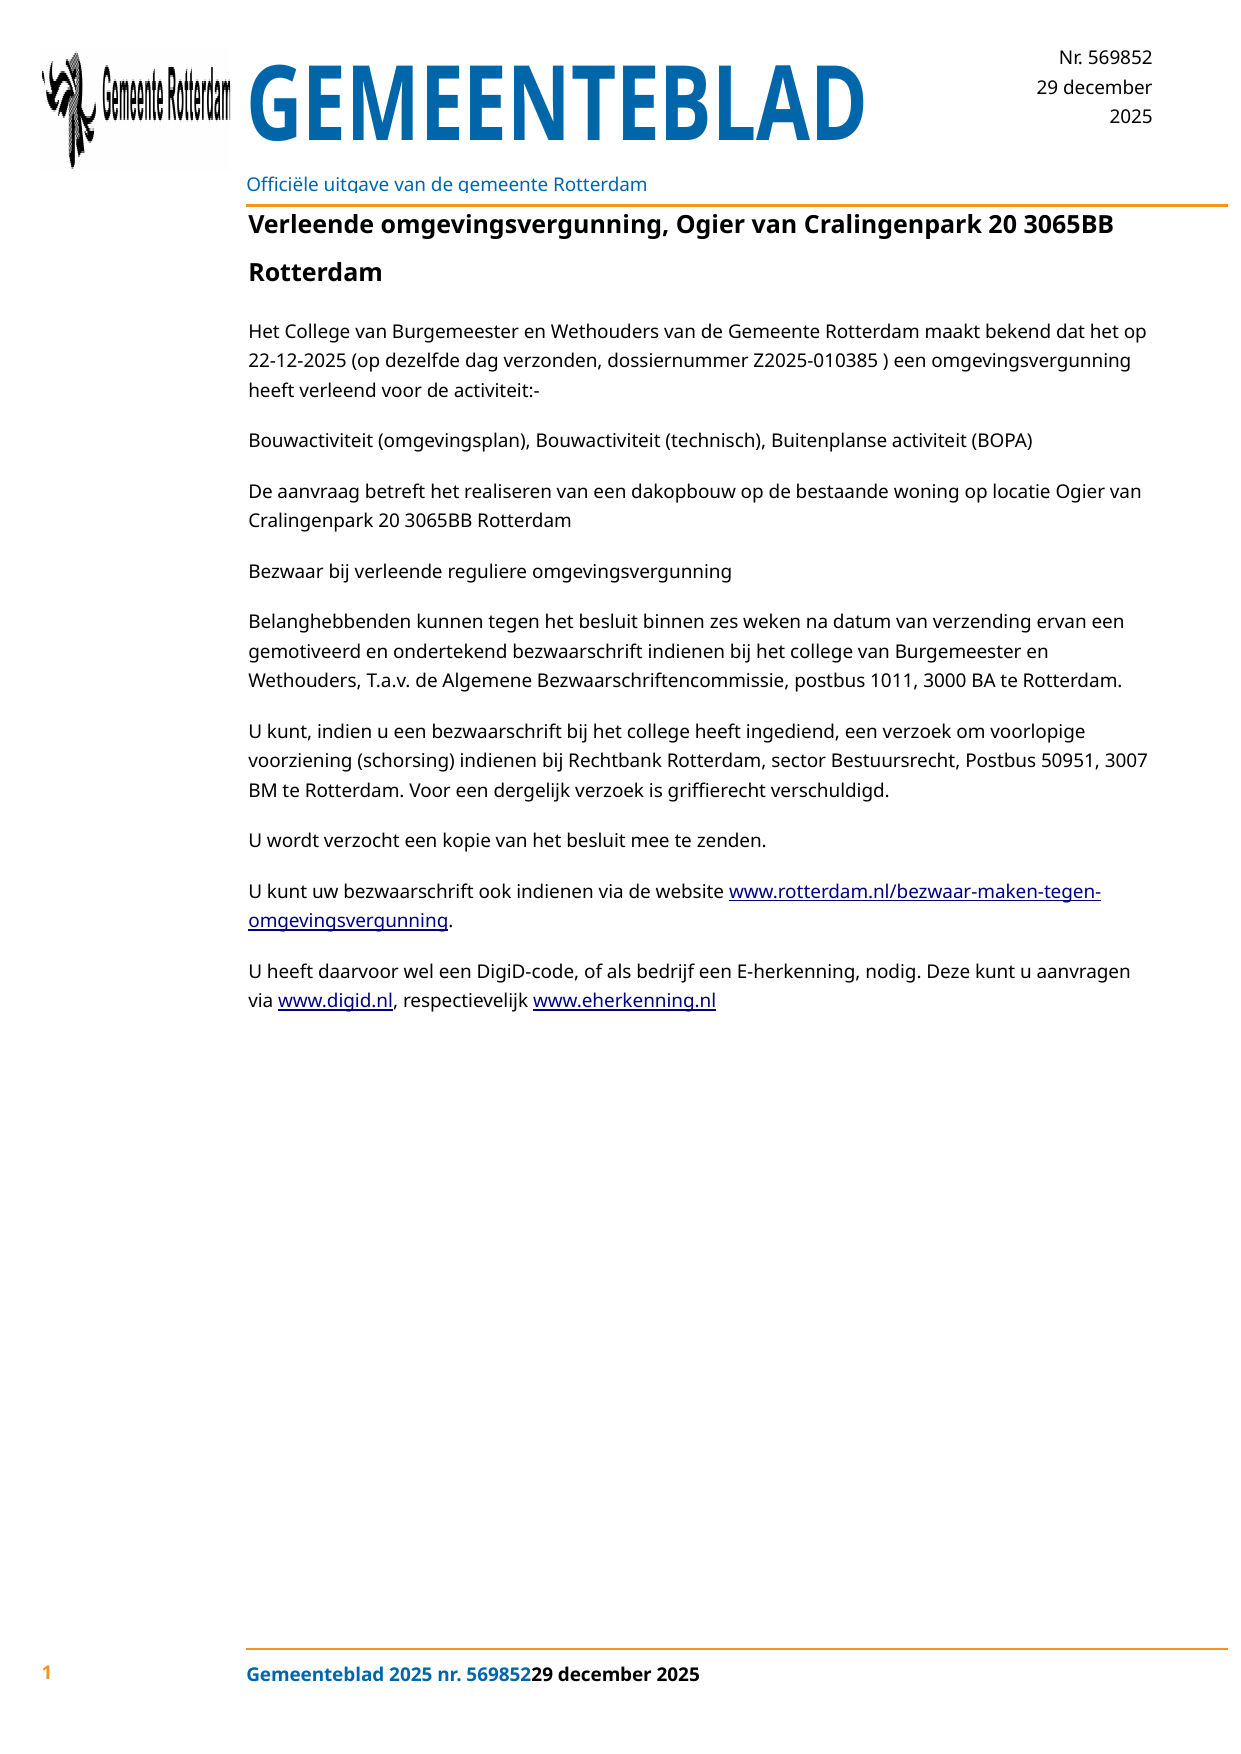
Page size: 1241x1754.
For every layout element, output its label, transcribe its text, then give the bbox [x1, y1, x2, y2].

text Het College van Burgemeester en Wethouders van de Gemeente Rotterdam maakt bekend dat het op 22-12-2025 (op dezelfde dag verzonden, dossiernummer Z2025-010385 ) een omgevingsvergunning heeft verleend voor de activiteit:- [248, 318, 1152, 403]
text U kunt, indien u een bezwaarschrift bij het college heeft ingediend, een verzoek om voorlopige voorziening (schorsing) indienen bij Rechtbank Rotterdam, sector Bestuursrecht, Postbus 50951, 3007 BM te Rotterdam. Voor een dergelijk verzoek is griffierecht verschuldigd. [248, 718, 1152, 803]
text Verleende omgevingsvergunning, Ogier van Cralingenpark 20 3065BB Rotterdam [248, 207, 1152, 288]
text Bouwactiviteit (omgevingsplan), Bouwactiviteit (technisch), Buitenplanse activiteit (BOPA) [248, 427, 1152, 453]
text U kunt uw bezwaarschrift ook indienen via de website www.rotterdam.nl/bezwaar-maken-tegen-omgevingsvergunning. [248, 878, 1152, 933]
picture [41, 47, 231, 172]
text U wordt verzocht een kopie van het besluit mee te zenden. [248, 827, 1152, 853]
text Belanghebbenden kunnen tegen het besluit binnen zes weken na datum van verzending ervan een gemotiveerd en ondertekend bezwaarschrift indienen bij het college van Burgemeester en Wethouders, T.a.v. de Algemene Bezwaarschriftencommissie, postbus 1011, 3000 BA te Rotterdam. [248, 608, 1152, 693]
text De aanvraag betreft het realiseren van een dakopbouw op de bestaande woning op locatie Ogier van Cralingenpark 20 3065BB Rotterdam [248, 478, 1152, 533]
text Bezwaar bij verleende reguliere omgevingsvergunning [248, 558, 1152, 584]
text U heeft daarvoor wel een DigiD-code, of als bedrijf een E-herkenning, nodig. Deze kunt u aanvragen via www.digid.nl, respectievelijk www.eherkenning.nl [248, 958, 1152, 1013]
